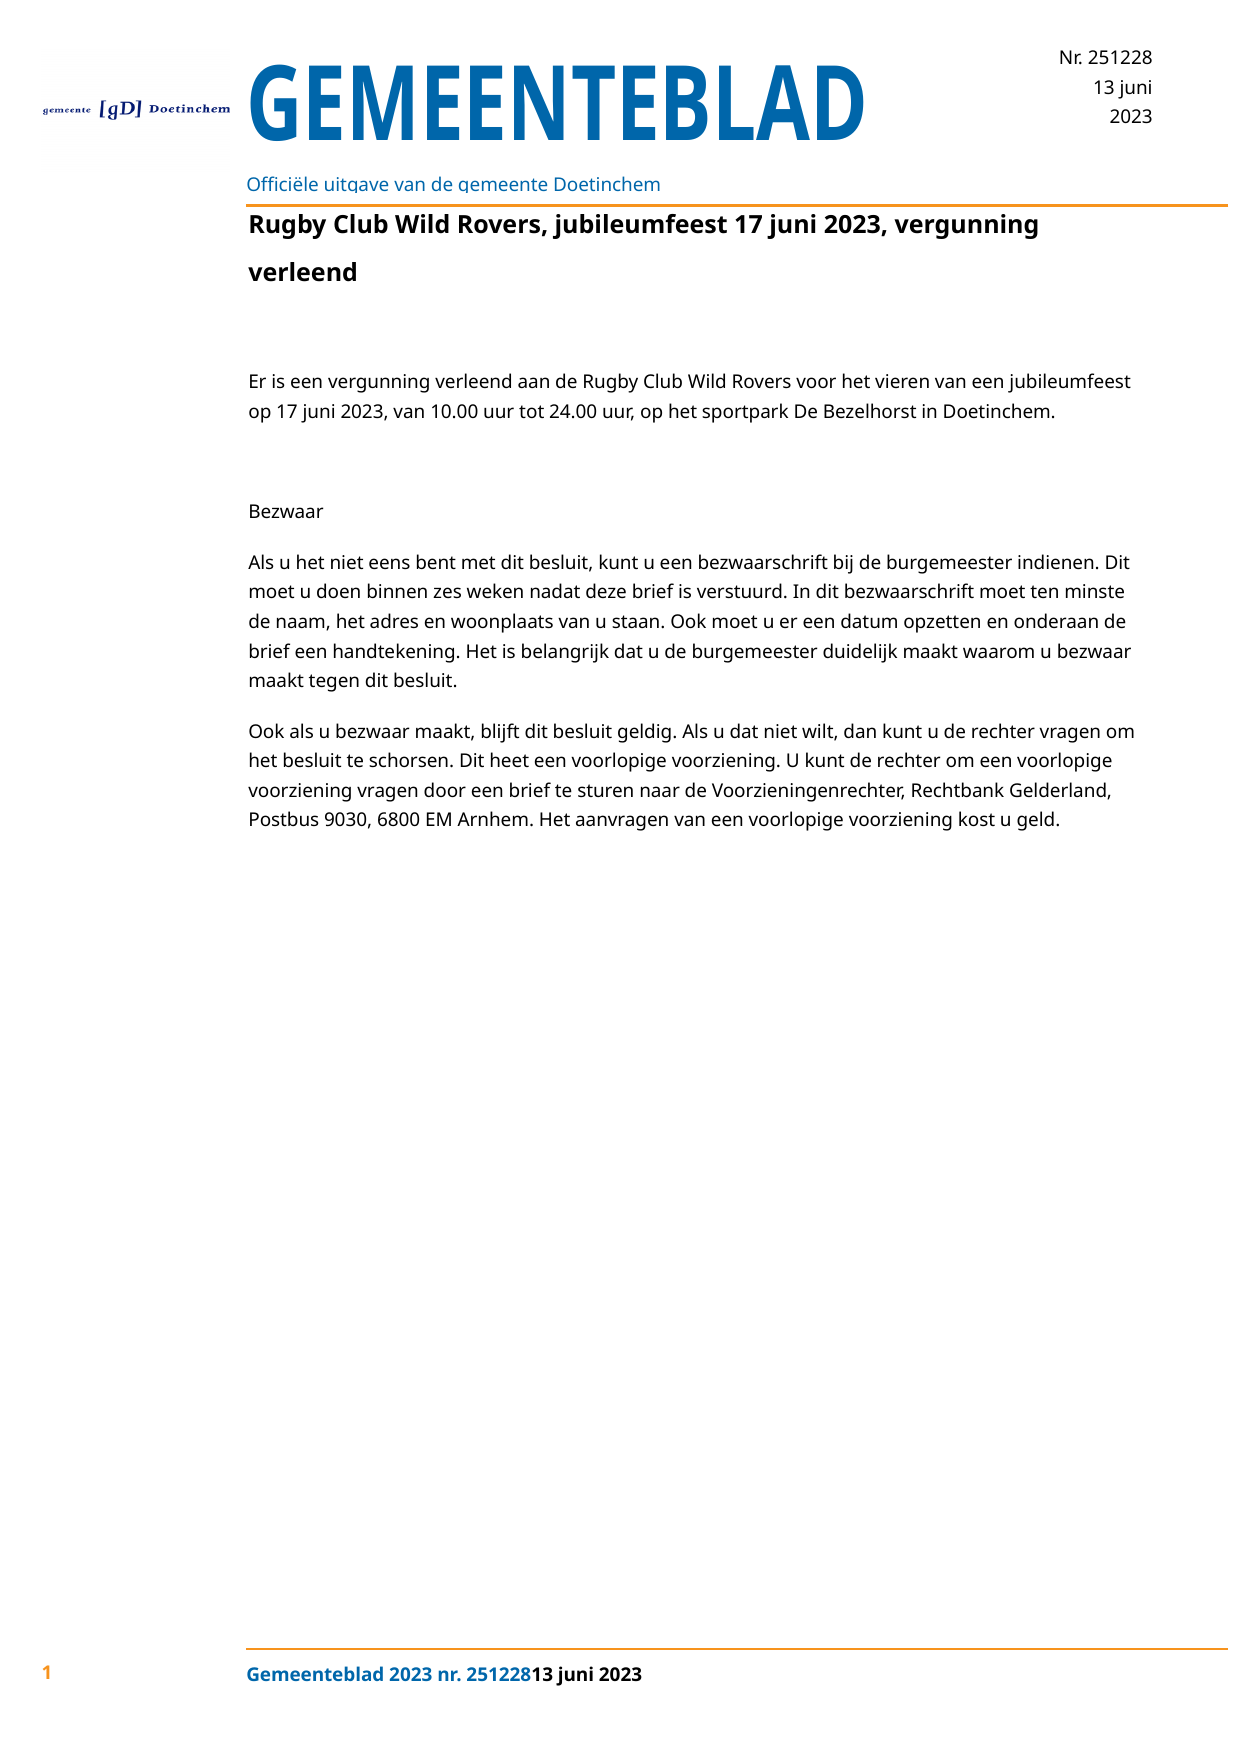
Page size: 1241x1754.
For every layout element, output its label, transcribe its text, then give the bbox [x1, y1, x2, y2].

text Rugby Club Wild Rovers, jubileumfeest 17 juni 2023, vergunning verleend [248, 207, 1152, 288]
text Ook als u bezwaar maakt, blijft dit besluit geldig. Als u dat niet wilt, dan kunt u de rechter vragen om het besluit te schorsen. Dit heet een voorlopige voorziening. U kunt de rechter om een voorlopige voorziening vragen door een brief te sturen naar de Voorzieningenrechter, Rechtbank Gelderland, Postbus 9030, 6800 EM Arnhem. Het aanvragen van een voorlopige voorziening kost u geld. [248, 718, 1152, 832]
picture [41, 47, 231, 172]
text Als u het niet eens bent met dit besluit, kunt u een bezwaarschrift bij de burgemeester indienen. Dit moet u doen binnen zes weken nadat deze brief is verstuurd. In dit bezwaarschrift moet ten minste de naam, het adres en woonplaats van u staan. Ook moet u er een datum opzetten en onderaan de brief een handtekening. Het is belangrijk dat u de burgemeester duidelijk maakt waarom u bezwaar maakt tegen dit besluit. [248, 549, 1152, 693]
text Er is een vergunning verleend aan de Rugby Club Wild Rovers voor het vieren van een jubileumfeest op 17 juni 2023, van 10.00 uur tot 24.00 uur, op het sportpark De Bezelhorst in Doetinchem. [248, 368, 1152, 424]
text Bezwaar [248, 499, 1152, 524]
